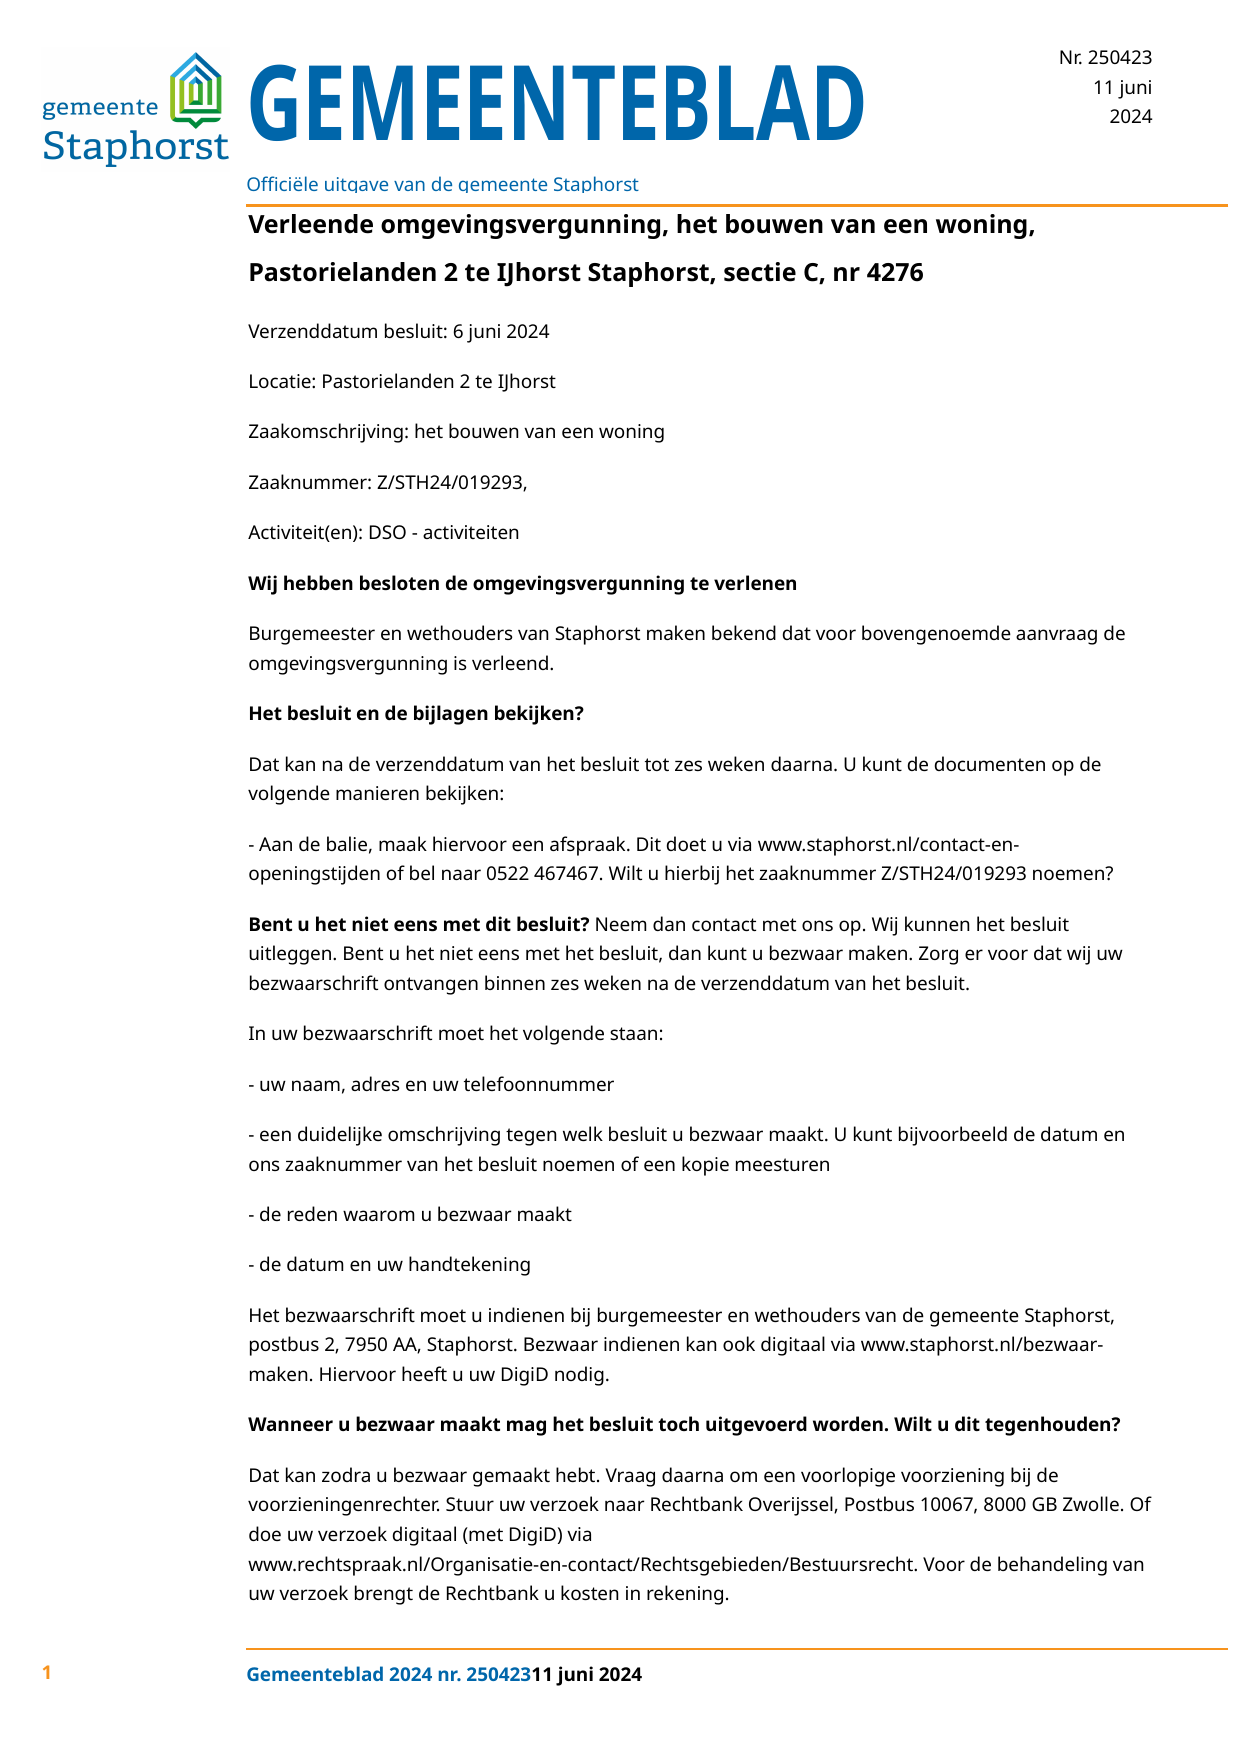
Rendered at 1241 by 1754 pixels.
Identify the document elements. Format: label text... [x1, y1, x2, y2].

text - een duidelijke omschrijving tegen welk besluit u bezwaar maakt. U kunt bijvoorbeeld de datum en ons zaaknummer van het besluit noemen of een kopie meesturen [248, 1121, 1152, 1177]
text Activiteit(en): DSO - activiteiten [248, 519, 1152, 545]
text Wanneer u bezwaar maakt mag het besluit toch uitgevoerd worden. Wilt u dit tegenhouden? [248, 1412, 1152, 1437]
text Verleende omgevingsvergunning, het bouwen van een woning, Pastorielanden 2 te IJhorst Staphorst, sectie C, nr 4276 [248, 207, 1152, 288]
text - Aan de balie, maak hiervoor een afspraak. Dit doet u via www.staphorst.nl/contact-en-openingstijden of bel naar 0522 467467. Wilt u hierbij het zaaknummer Z/STH24/019293 noemen? [248, 831, 1152, 886]
text Bent u het niet eens met dit besluit? Neem dan contact met ons op. Wij kunnen het besluit uitleggen. Bent u het niet eens met het besluit, dan kunt u bezwaar maken. Zorg er voor dat wij uw bezwaarschrift ontvangen binnen zes weken na de verzenddatum van het besluit. [248, 911, 1152, 996]
text - uw naam, adres en uw telefoonnummer [248, 1071, 1152, 1097]
text Dat kan na de verzenddatum van het besluit tot zes weken daarna. U kunt de documenten op de volgende manieren bekijken: [248, 751, 1152, 806]
text Wij hebben besloten de omgevingsvergunning te verlenen [248, 570, 1152, 596]
picture [41, 47, 231, 172]
text In uw bezwaarschrift moet het volgende staan: [248, 1020, 1152, 1046]
text Burgemeester en wethouders van Staphorst maken bekend dat voor bovengenoemde aanvraag de omgevingsvergunning is verleend. [248, 620, 1152, 676]
text Zaakomschrijving: het bouwen van een woning [248, 419, 1152, 444]
text - de reden waarom u bezwaar maakt [248, 1201, 1152, 1227]
text Het bezwaarschrift moet u indienen bij burgemeester en wethouders van de gemeente Staphorst, postbus 2, 7950 AA, Staphorst. Bezwaar indienen kan ook digitaal via www.staphorst.nl/bezwaar-maken. Hiervoor heeft u uw DigiD nodig. [248, 1302, 1152, 1387]
text Zaaknummer: Z/STH24/019293, [248, 469, 1152, 495]
text Dat kan zodra u bezwaar gemaakt hebt. Vraag daarna om een voorlopige voorziening bij de voorzieningenrechter. Stuur uw verzoek naar Rechtbank Overijssel, Postbus 10067, 8000 GB Zwolle. Of doe uw verzoek digitaal (met DigiD) via www.rechtspraak.nl/Organisatie-en-contact/Rechtsgebieden/Bestuursrecht. Voor de behandeling van uw verzoek brengt de Rechtbank u kosten in rekening. [248, 1462, 1152, 1606]
text - de datum en uw handtekening [248, 1252, 1152, 1277]
text Verzenddatum besluit: 6 juni 2024 [248, 318, 1152, 344]
text Het besluit en de bijlagen bekijken? [248, 700, 1152, 726]
text Locatie: Pastorielanden 2 te IJhorst [248, 368, 1152, 394]
